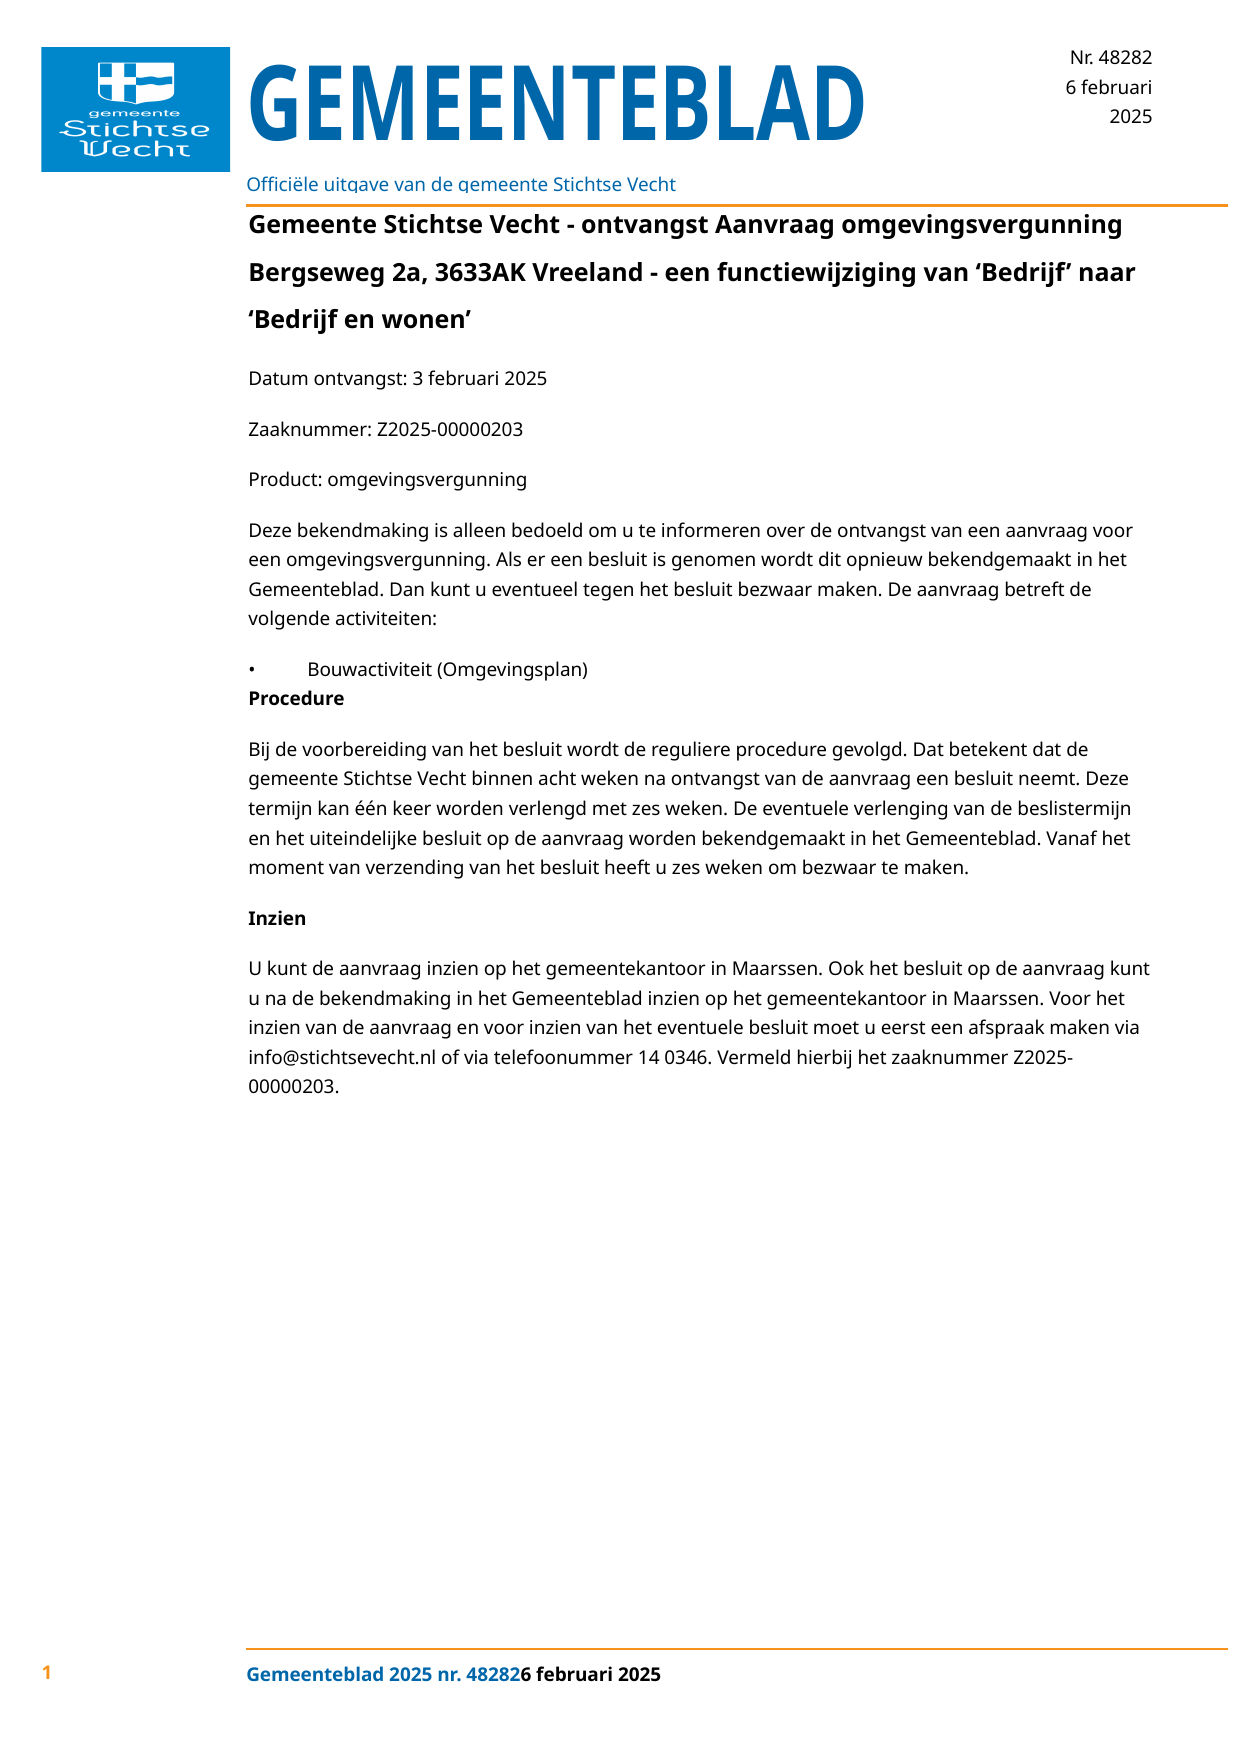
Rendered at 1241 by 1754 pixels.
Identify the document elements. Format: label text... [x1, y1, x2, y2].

text Gemeente Stichtse Vecht - ontvangst Aanvraag omgevingsvergunning Bergseweg 2a, 3633AK Vreeland - een functiewijziging van ‘Bedrijf’ naar ‘Bedrijf en wonen’ [248, 207, 1152, 336]
text Datum ontvangst: 3 februari 2025 [248, 366, 1152, 391]
picture [99, 63, 135, 101]
text Zaaknummer: Z2025-00000203 [248, 416, 1152, 442]
text Product: omgevingsvergunning [248, 466, 1152, 492]
list Bouwactiviteit (Omgevingsplan) [248, 656, 1152, 682]
text Inzien [248, 905, 1152, 930]
text U kunt de aanvraag inzien op het gemeentekantoor in Maarssen. Ook het besluit op de aanvraag kunt u na de bekendmaking in het Gemeenteblad inzien op het gemeentekantoor in Maarssen. Voor het inzien van de aanvraag en voor inzien van het eventuele besluit moet u eerst een afspraak maken via info@stichtsevecht.nl of via telefoonummer 14 0346. Vermeld hierbij het zaaknummer Z2025-00000203. [248, 955, 1152, 1099]
text Procedure [248, 686, 1152, 711]
picture [137, 63, 174, 103]
text Bij de voorbereiding van het besluit wordt de reguliere procedure gevolgd. Dat betekent dat de gemeente Stichtse Vecht binnen acht weken na ontvangst van de aanvraag een besluit neemt. Deze termijn kan één keer worden verlengd met zes weken. De eventuele verlenging van de beslistermijn en het uiteindelijke besluit op de aanvraag worden bekendgemaakt in het Gemeenteblad. Vanaf het moment van verzending van het besluit heeft u zes weken om bezwaar te maken. [248, 736, 1152, 880]
text Deze bekendmaking is alleen bedoeld om u te informeren over de ontvangst van een aanvraag voor een omgevingsvergunning. Als er een besluit is genomen wordt dit opnieuw bekendgemaakt in het Gemeenteblad. Dan kunt u eventueel tegen het besluit bezwaar maken. De aanvraag betreft de volgende activiteiten: [248, 517, 1152, 631]
